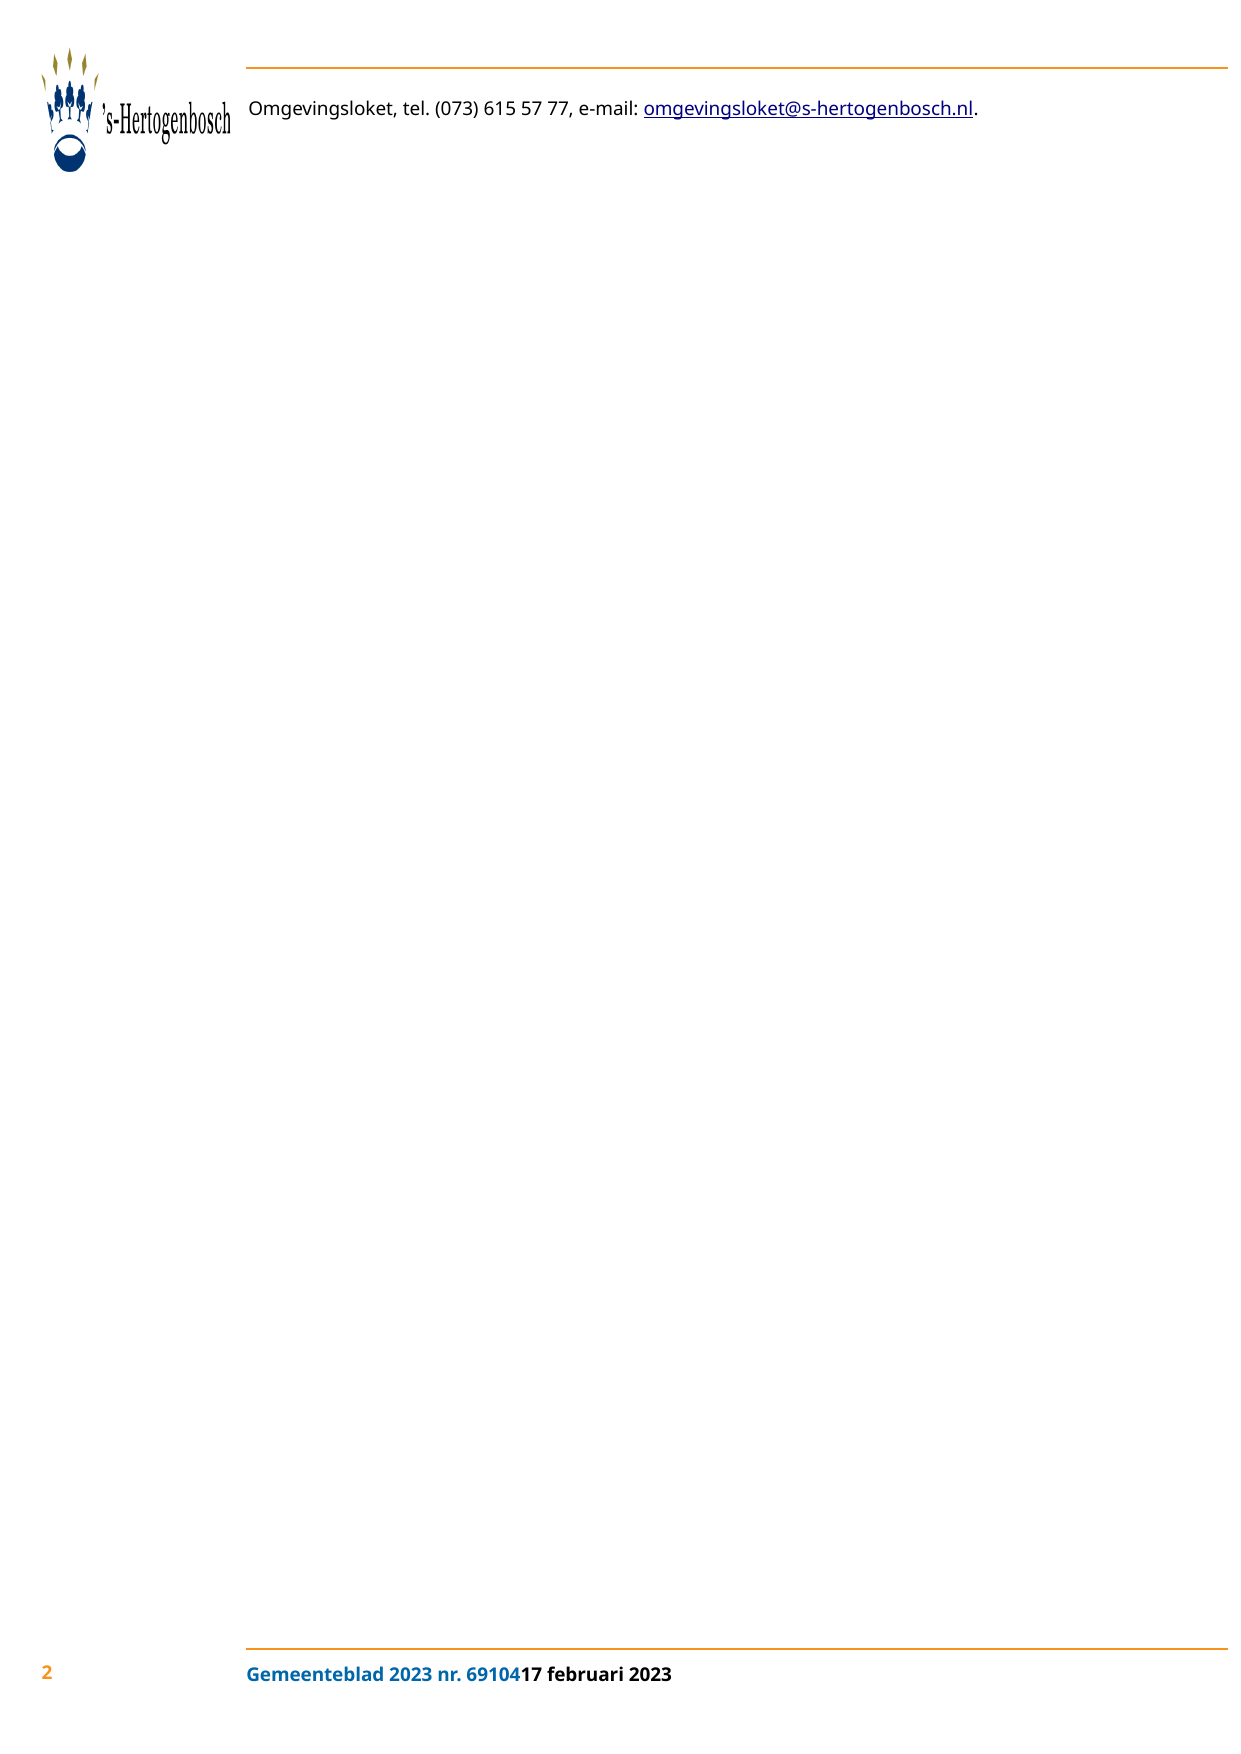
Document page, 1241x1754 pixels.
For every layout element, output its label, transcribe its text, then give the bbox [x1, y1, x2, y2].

text Omgevingsloket, tel. (073) 615 57 77, e-mail: omgevingsloket@s-hertogenbosch.nl. [248, 95, 1152, 121]
picture [41, 47, 231, 172]
